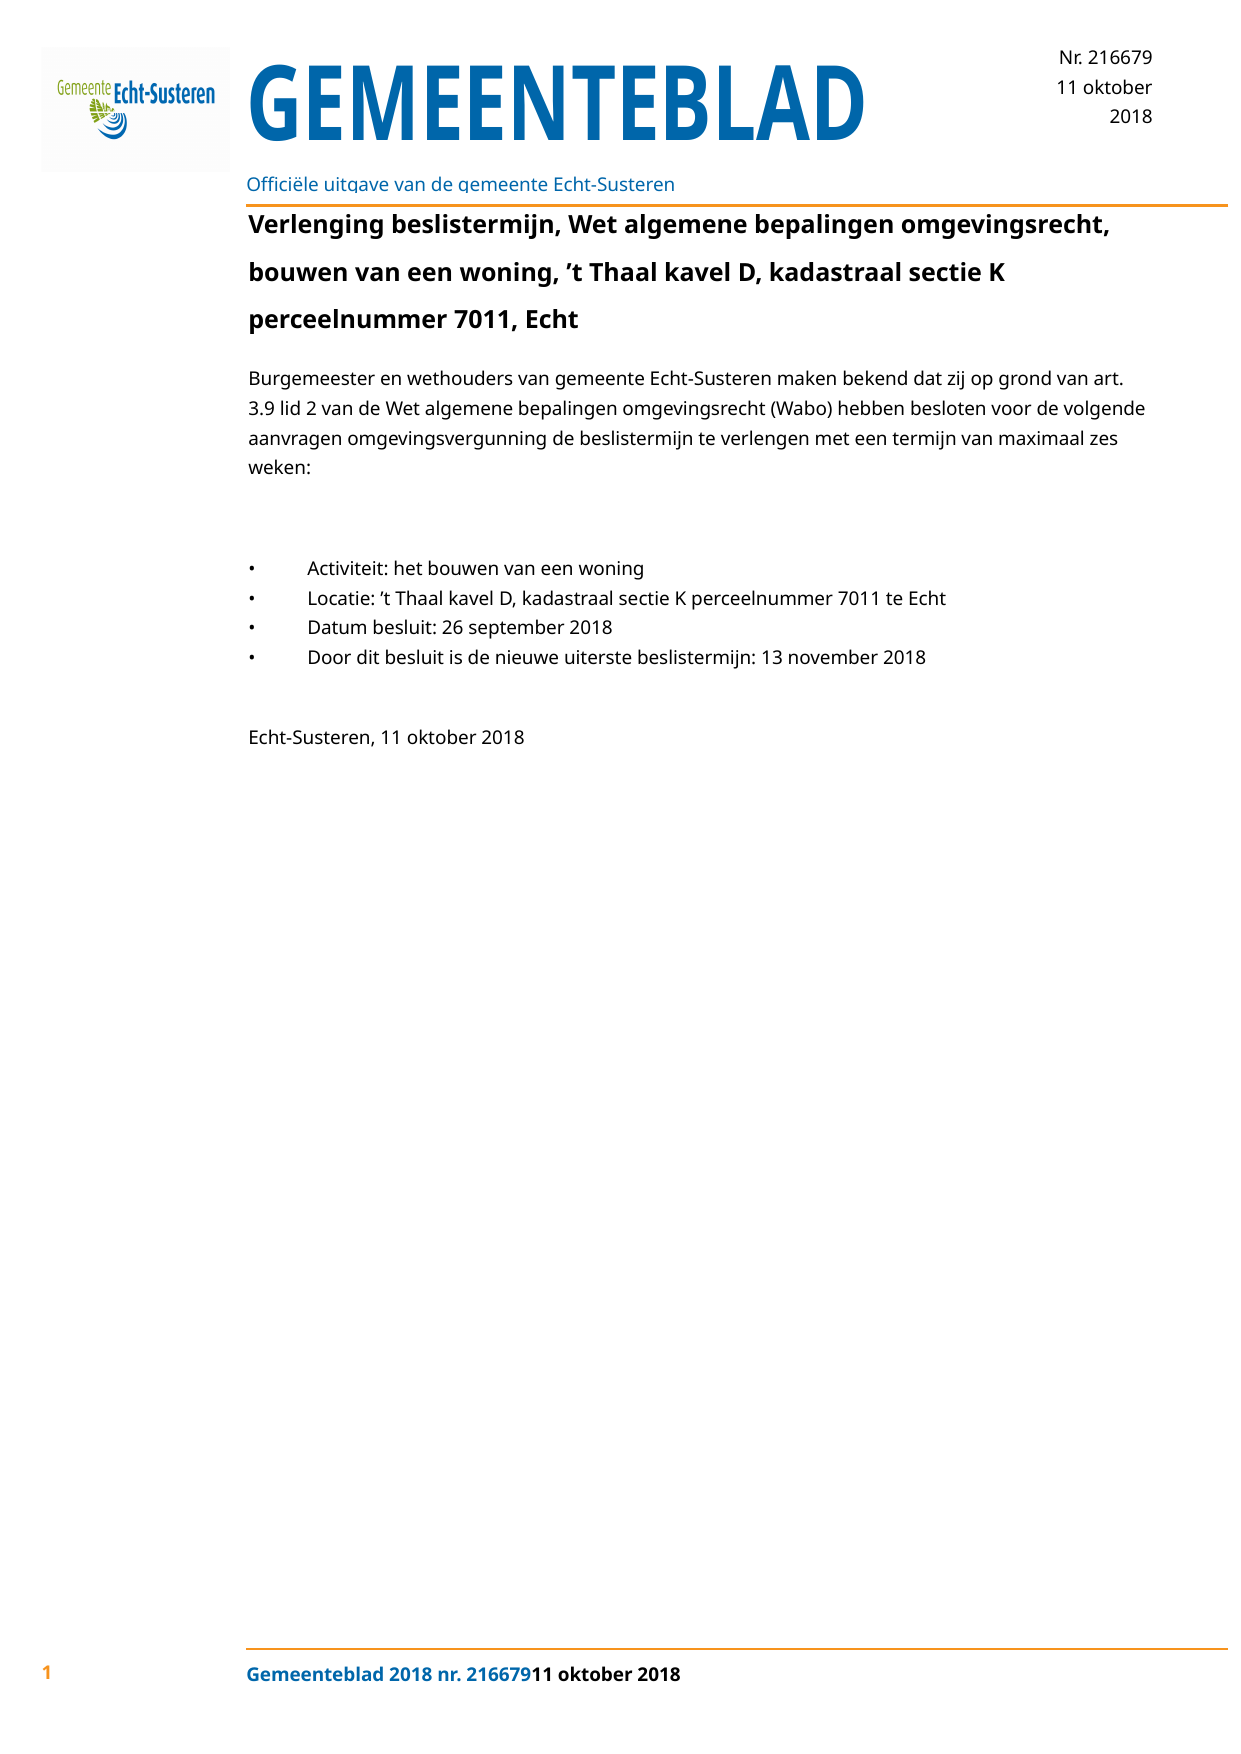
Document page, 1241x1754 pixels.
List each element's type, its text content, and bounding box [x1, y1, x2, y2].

list Activiteit: het bouwen van een woning [248, 555, 1152, 581]
picture [41, 47, 231, 172]
list Locatie: ’t Thaal kavel D, kadastraal sectie K perceelnummer 7011 te Echt [248, 585, 1152, 610]
text Echt-Susteren, 11 oktober 2018 [248, 724, 1152, 749]
list Door dit besluit is de nieuwe uiterste beslistermijn: 13 november 2018 [248, 644, 1152, 669]
text Verlenging beslistermijn, Wet algemene bepalingen omgevingsrecht, bouwen van een woning, ’t Thaal kavel D, kadastraal sectie K perceelnummer 7011, Echt [248, 207, 1152, 336]
text Burgemeester en wethouders van gemeente Echt-Susteren maken bekend dat zij op grond van art. 3.9 lid 2 van de Wet algemene bepalingen omgevingsrecht (Wabo) hebben besloten voor de volgende aanvragen omgevingsvergunning de beslistermijn te verlengen met een termijn van maximaal zes weken: [248, 366, 1152, 480]
list Datum besluit: 26 september 2018 [248, 614, 1152, 640]
